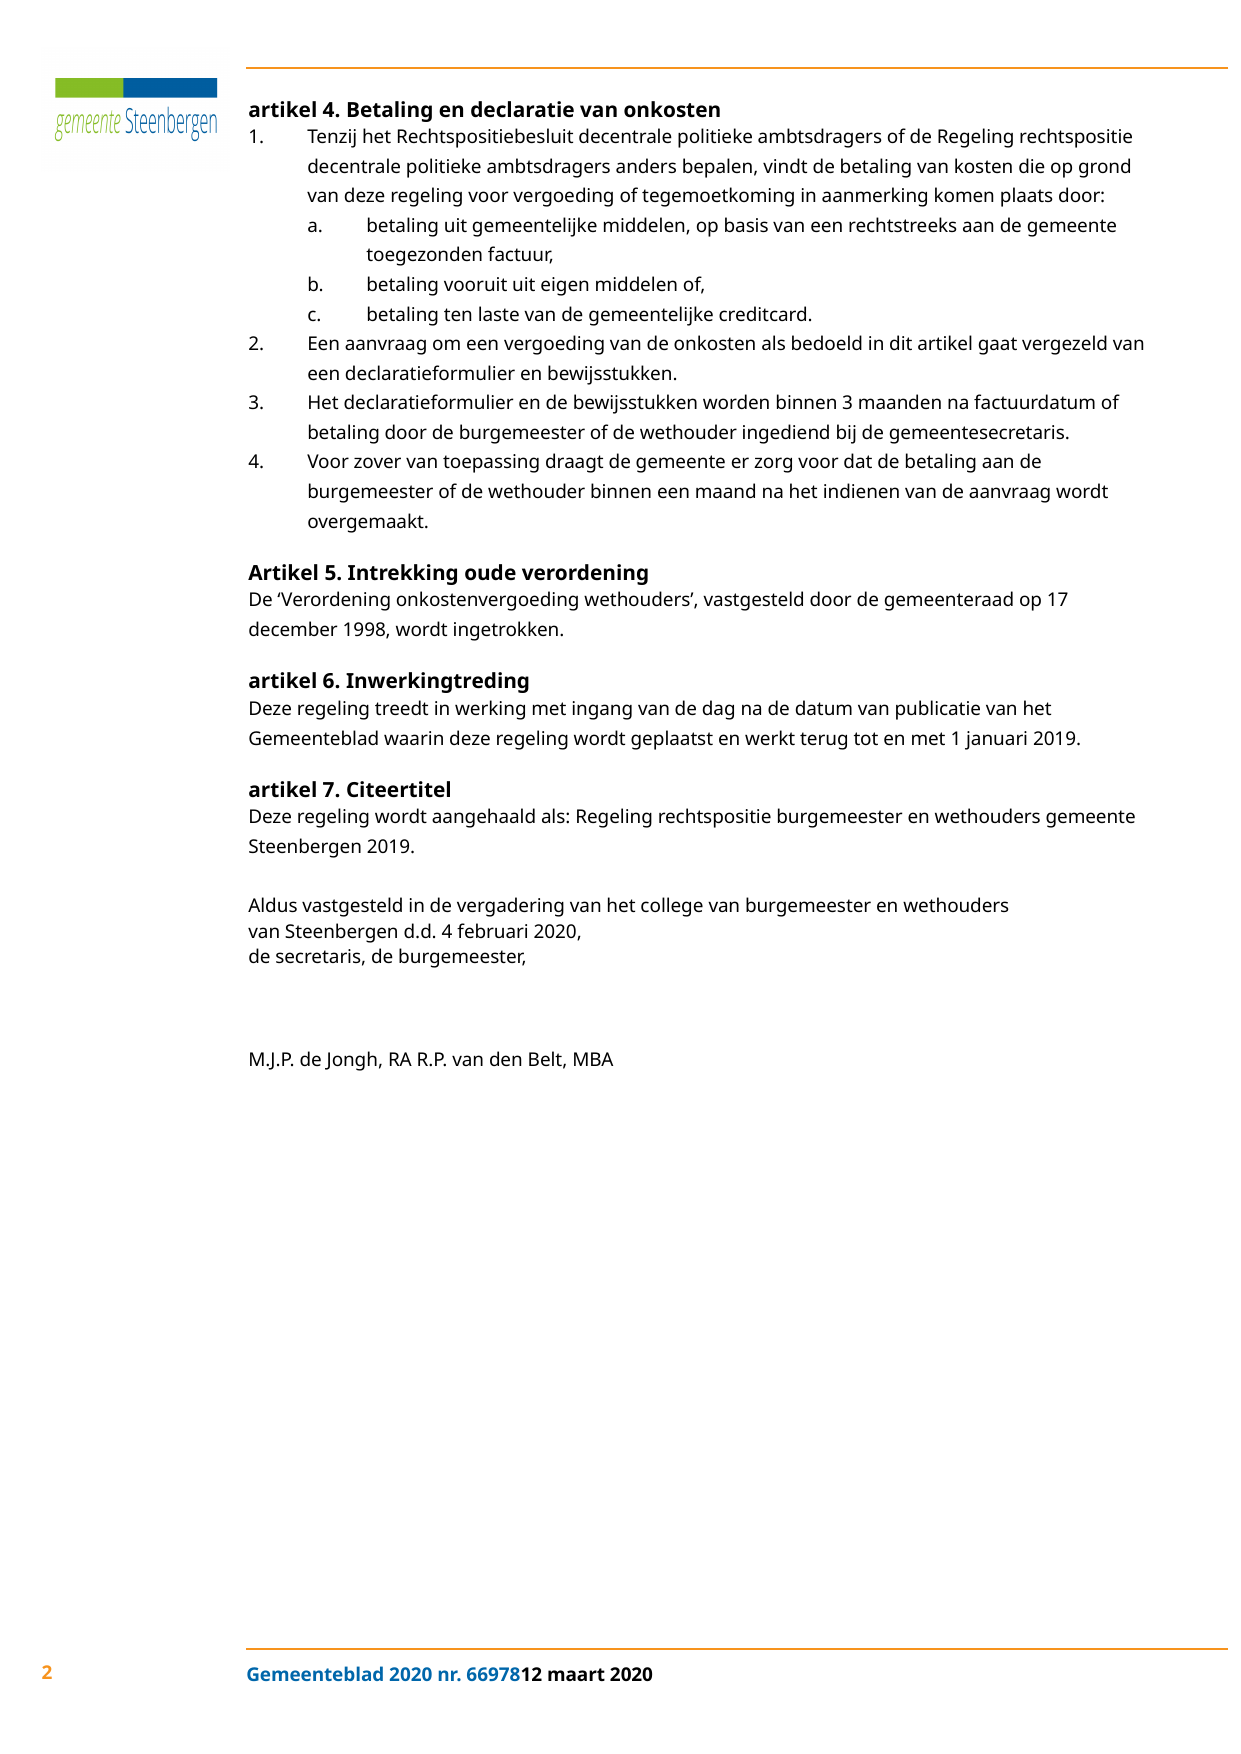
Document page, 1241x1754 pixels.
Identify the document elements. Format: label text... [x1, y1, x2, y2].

text Artikel 5. Intrekking oude verordening [248, 558, 1152, 587]
text M.J.P. de Jongh, RA R.P. van den Belt, MBA [248, 1047, 1152, 1072]
list Een aanvraag om een vergoeding van de onkosten als bedoeld in dit artikel gaat vergezeld van een declaratieformulier en bewijsstukken. [248, 330, 1152, 386]
text artikel 6. Inwerkingtreding [248, 667, 1152, 695]
text Deze regeling treedt in werking met ingang van de dag na de datum van publicatie van het Gemeenteblad waarin deze regeling wordt geplaatst en werkt terug tot en met 1 januari 2019. [248, 695, 1152, 750]
list Het declaratieformulier en de bewijsstukken worden binnen 3 maanden na factuurdatum of betaling door de burgemeester of de wethouder ingediend bij de gemeentesecretaris. [248, 389, 1152, 445]
text de secretaris, de burgemeester, [248, 944, 1152, 969]
list betaling vooruit uit eigen middelen of, [307, 271, 1152, 297]
list betaling uit gemeentelijke middelen, op basis van een rechtstreeks aan de gemeente toegezonden factuur, [307, 212, 1152, 267]
picture [41, 47, 231, 172]
text artikel 4. Betaling en declaratie van onkosten [248, 95, 1152, 123]
text Deze regeling wordt aangehaald als: Regeling rechtspositie burgemeester en wethouders gemeente Steenbergen 2019. [248, 803, 1152, 859]
text artikel 7. Citeertitel [248, 775, 1152, 803]
text De ‘Verordening onkostenvergoeding wethouders’, vastgesteld door de gemeenteraad op 17 december 1998, wordt ingetrokken. [248, 587, 1152, 642]
text Aldus vastgesteld in de vergadering van het college van burgemeester en wethouders [248, 892, 1152, 918]
list Voor zover van toepassing draagt de gemeente er zorg voor dat de betaling aan de burgemeester of de wethouder binnen een maand na het indienen van de aanvraag wordt overgemaakt. [248, 449, 1152, 533]
list Tenzij het Rechtspositiebesluit decentrale politieke ambtsdragers of de Regeling rechtspositie decentrale politieke ambtsdragers anders bepalen, vindt de betaling van kosten die op grond van deze regeling voor vergoeding of tegemoetkoming in aanmerking komen plaats door: [248, 123, 1152, 208]
list betaling ten laste van de gemeentelijke creditcard. [307, 301, 1152, 326]
text van Steenbergen d.d. 4 februari 2020, [248, 918, 1152, 944]
